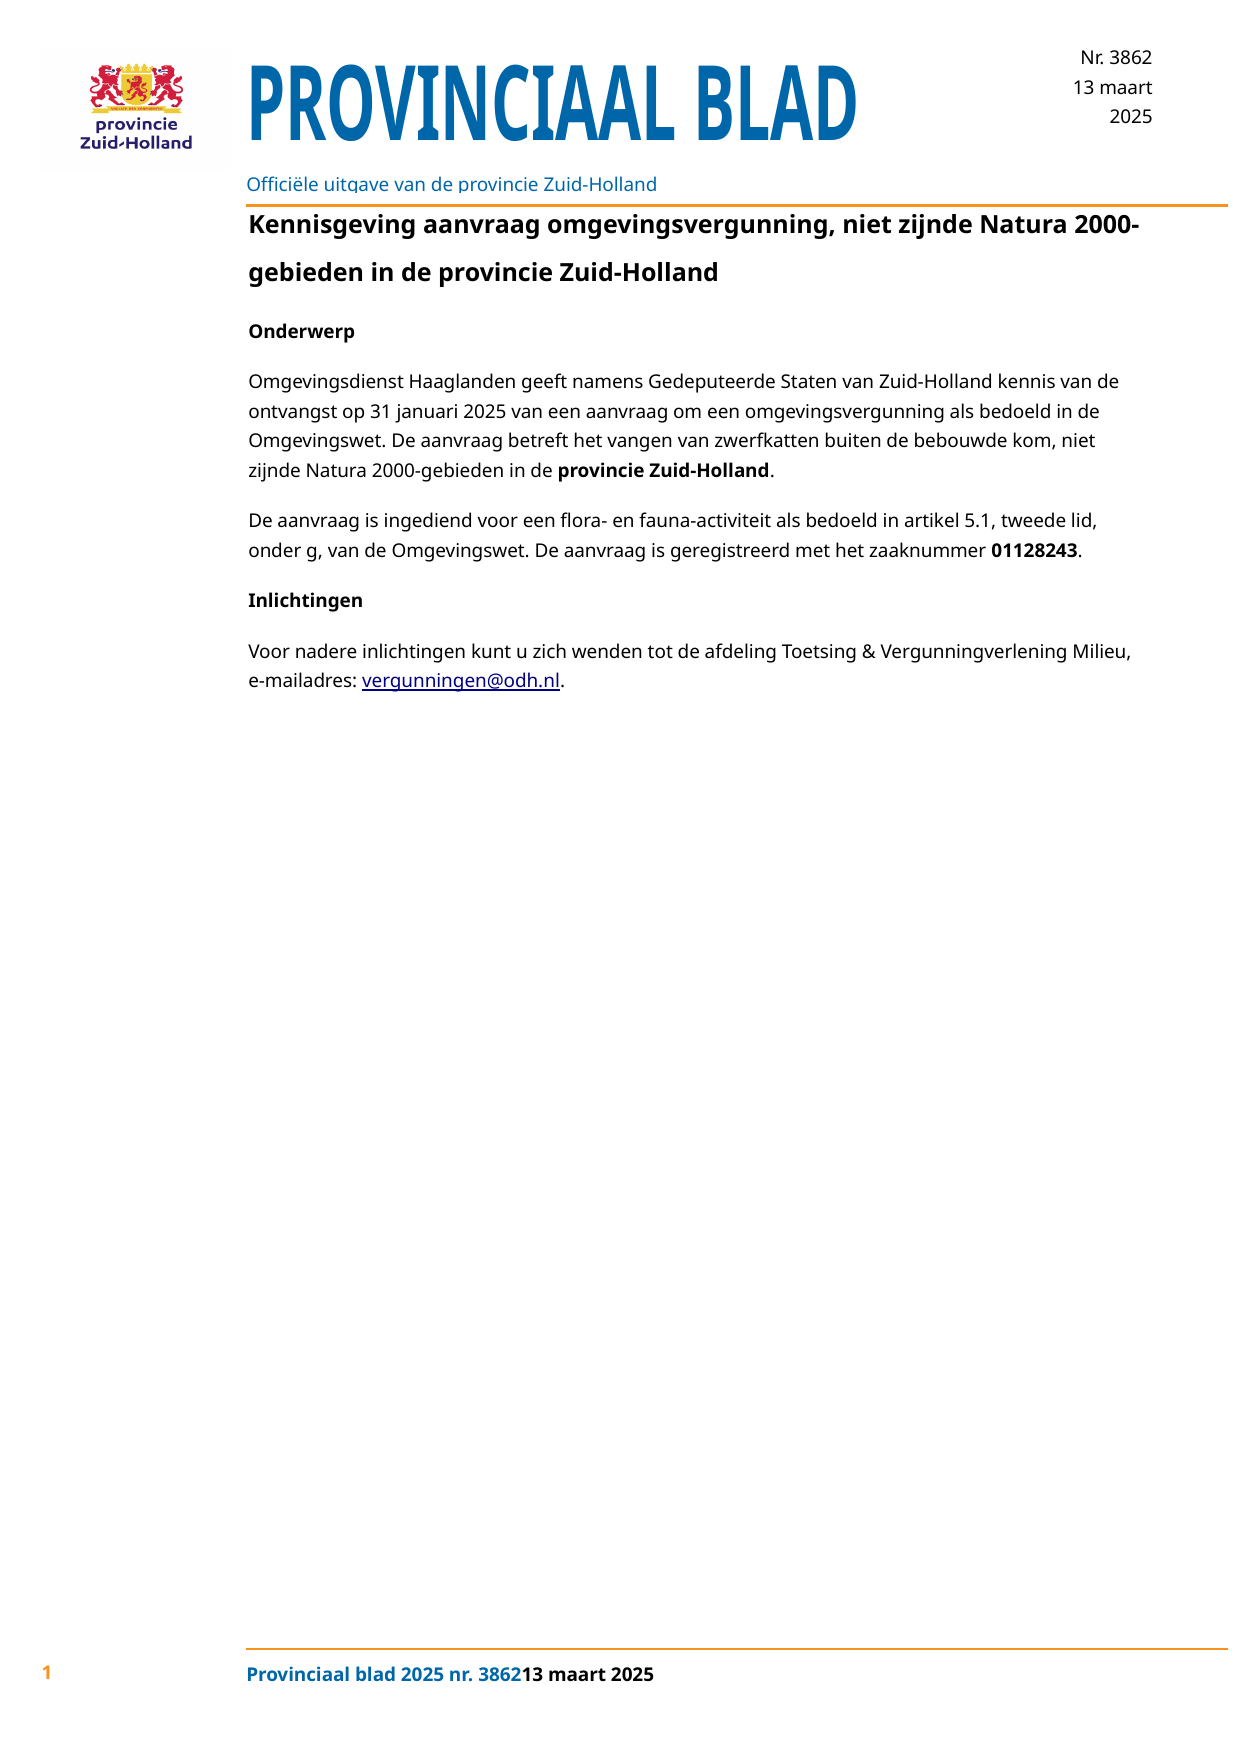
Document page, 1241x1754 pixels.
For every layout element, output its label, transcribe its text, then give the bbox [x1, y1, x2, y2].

text Onderwerp [248, 318, 1152, 344]
text De aanvraag is ingediend voor een flora- en fauna-activiteit als bedoeld in artikel 5.1, tweede lid, onder g, van de Omgevingswet. De aanvraag is geregistreerd met het zaaknummer 01128243. [248, 507, 1152, 563]
text Voor nadere inlichtingen kunt u zich wenden tot de afdeling Toetsing & Vergunningverlening Milieu, e-mailadres: vergunningen@odh.nl. [248, 638, 1152, 693]
text Kennisgeving aanvraag omgevingsvergunning, niet zijnde Natura 2000-gebieden in de provincie Zuid-Holland [248, 207, 1152, 288]
text Omgevingsdienst Haaglanden geeft namens Gedeputeerde Staten van Zuid-Holland kennis van de ontvangst op 31 januari 2025 van een aanvraag om een omgevingsvergunning als bedoeld in de Omgevingswet. De aanvraag betreft het vangen van zwerfkatten buiten de bebouwde kom, niet zijnde Natura 2000-gebieden in de provincie Zuid-Holland. [248, 368, 1152, 483]
text Inlichtingen [248, 587, 1152, 613]
picture [41, 47, 231, 172]
